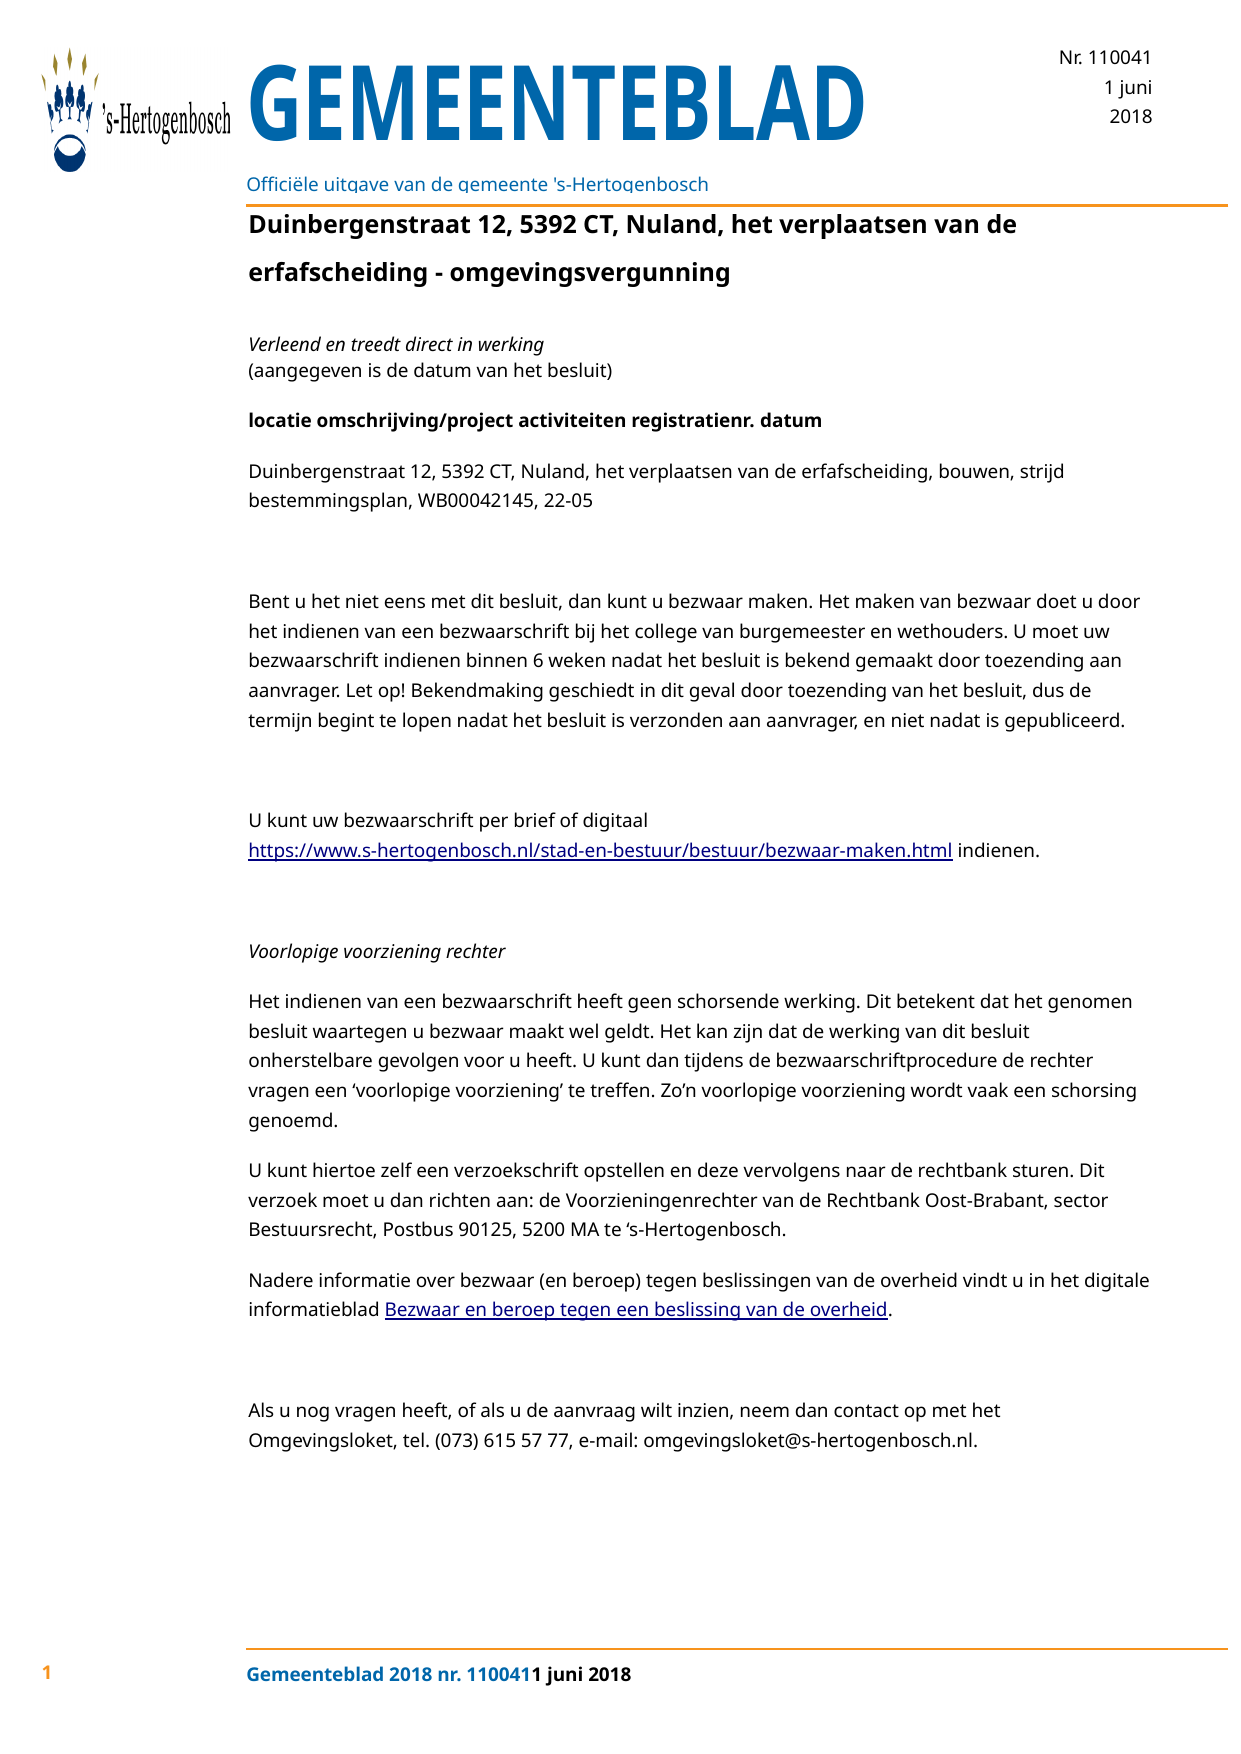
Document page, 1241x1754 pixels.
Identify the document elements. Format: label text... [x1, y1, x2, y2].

text Duinbergenstraat 12, 5392 CT, Nuland, het verplaatsen van de erfafscheiding, bouwen, strijd bestemmingsplan, WB00042145, 22-05 [248, 458, 1152, 513]
text Bent u het niet eens met dit besluit, dan kunt u bezwaar maken. Het maken van bezwaar doet u door het indienen van een bezwaarschrift bij het college van burgemeester en wethouders. U moet uw bezwaarschrift indienen binnen 6 weken nadat het besluit is bekend gemaakt door toezending aan aanvrager. Let op! Bekendmaking geschiedt in dit geval door toezending van het besluit, dus de termijn begint te lopen nadat het besluit is verzonden aan aanvrager, en niet nadat is gepubliceerd. [248, 588, 1152, 732]
text U kunt uw bezwaarschrift per brief of digitaal https://www.s-hertogenbosch.nl/stad-en-bestuur/bestuur/bezwaar-maken.html indienen. [248, 808, 1152, 863]
text Duinbergenstraat 12, 5392 CT, Nuland, het verplaatsen van de erfafscheiding - omgevingsvergunning [248, 207, 1152, 288]
text Voorlopige voorziening rechter [248, 938, 1152, 964]
text Als u nog vragen heeft, of als u de aanvraag wilt inzien, neem dan contact op met het Omgevingsloket, tel. (073) 615 57 77, e-mail: omgevingsloket@s-hertogenbosch.nl. [248, 1397, 1152, 1452]
picture [41, 47, 231, 172]
text U kunt hiertoe zelf een verzoekschrift opstellen en deze vervolgens naar de rechtbank sturen. Dit verzoek moet u dan richten aan: de Voorzieningenrechter van de Rechtbank Oost-Brabant, sector Bestuursrecht, Postbus 90125, 5200 MA te ‘s-Hertogenbosch. [248, 1157, 1152, 1242]
text (aangegeven is de datum van het besluit) [248, 357, 1152, 383]
text Verleend en treedt direct in werking [248, 331, 1152, 357]
text Nadere informatie over bezwaar (en beroep) tegen beslissingen van de overheid vindt u in het digitale informatieblad Bezwaar en beroep tegen een beslissing van de overheid. [248, 1267, 1152, 1322]
text Het indienen van een bezwaarschrift heeft geen schorsende werking. Dit betekent dat het genomen besluit waartegen u bezwaar maakt wel geldt. Het kan zijn dat de werking van dit besluit onherstelbare gevolgen voor u heeft. U kunt dan tijdens de bezwaarschriftprocedure de rechter vragen een ‘voorlopige voorziening’ te treffen. Zo’n voorlopige voorziening wordt vaak een schorsing genoemd. [248, 988, 1152, 1132]
text locatie omschrijving/project activiteiten registratienr. datum [248, 408, 1152, 433]
